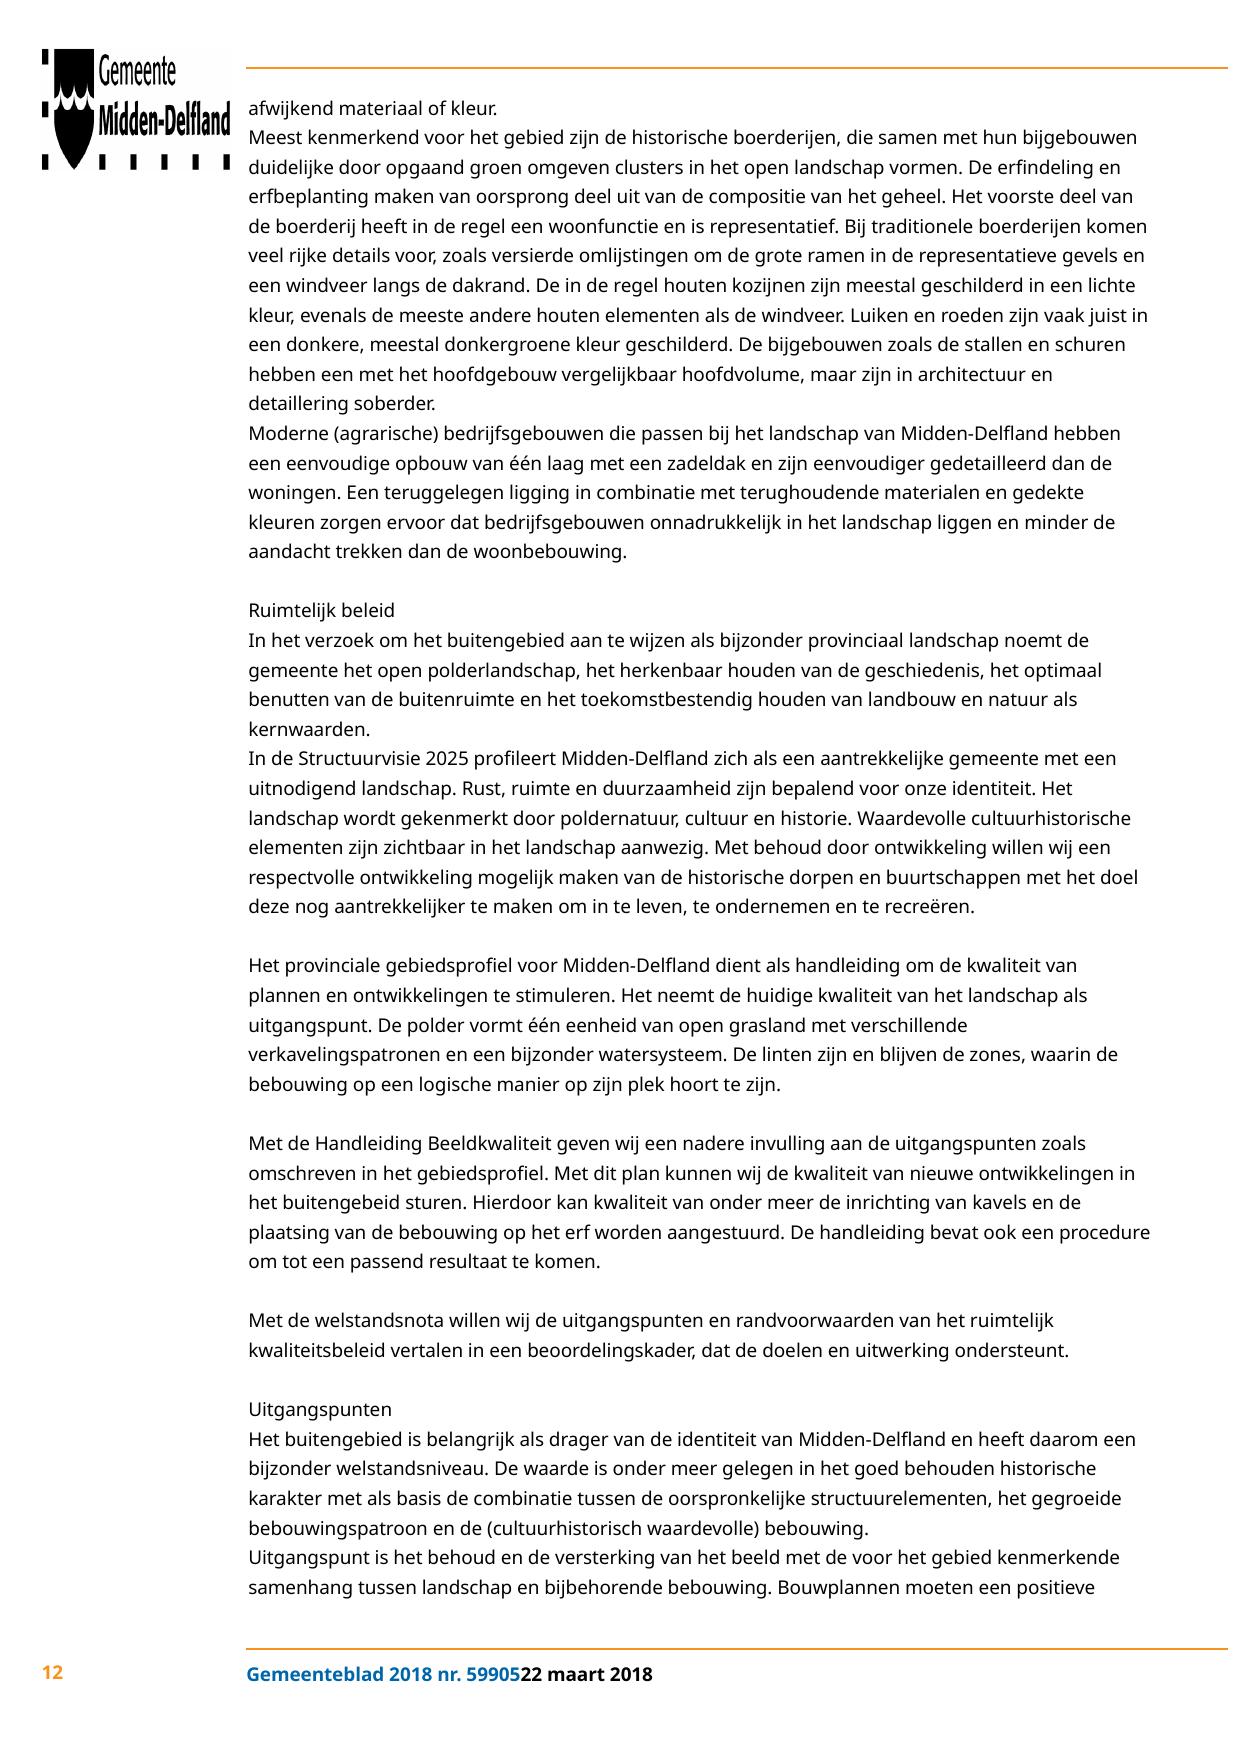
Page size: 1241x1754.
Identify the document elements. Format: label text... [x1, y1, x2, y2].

text Het provinciale gebiedsprofiel voor Midden-Delfland dient als handleiding om de kwaliteit van plannen en ontwikkelingen te stimuleren. Het neemt de huidige kwaliteit van het landschap als uitgangspunt. De polder vormt één eenheid van open grasland met verschillende verkavelingspatronen en een bijzonder watersysteem. De linten zijn en blijven de zones, waarin de bebouwing op een logische manier op zijn plek hoort te zijn. [248, 953, 1152, 1097]
text In de Structuurvisie 2025 profileert Midden-Delfland zich als een aantrekkelijke gemeente met een uitnodigend landschap. Rust, ruimte en duurzaamheid zijn bepalend voor onze identiteit. Het landschap wordt gekenmerkt door poldernatuur, cultuur en historie. Waardevolle cultuurhistorische elementen zijn zichtbaar in het landschap aanwezig. Met behoud door ontwikkeling willen wij een respectvolle ontwikkeling mogelijk maken van de historische dorpen en buurtschappen met het doel deze nog aantrekkelijker te maken om in te leven, te ondernemen en te recreëren. [248, 746, 1152, 919]
picture [41, 47, 231, 172]
text Het buitengebied is belangrijk als drager van de identiteit van Midden-Delfland en heeft daarom een bijzonder welstandsniveau. De waarde is onder meer gelegen in het goed behouden historische karakter met als basis de combinatie tussen de oorspronkelijke structuurelementen, het gegroeide bebouwingspatroon en de (cultuurhistorisch waardevolle) bebouwing. [248, 1426, 1152, 1541]
text Moderne (agrarische) bedrijfsgebouwen die passen bij het landschap van Midden-Delfland hebben een eenvoudige opbouw van één laag met een zadeldak en zijn eenvoudiger gedetailleerd dan de woningen. Een teruggelegen ligging in combinatie met terughoudende materialen en gedekte kleuren zorgen ervoor dat bedrijfsgebouwen onnadrukkelijk in het landschap liggen en minder de aandacht trekken dan de woonbebouwing. [248, 420, 1152, 564]
text In het verzoek om het buitengebied aan te wijzen als bijzonder provinciaal landschap noemt de gemeente het open polderlandschap, het herkenbaar houden van de geschiedenis, het optimaal benutten van de buitenruimte en het toekomstbestendig houden van landbouw en natuur als kernwaarden. [248, 627, 1152, 742]
text Ruimtelijk beleid [248, 598, 1152, 623]
text Met de welstandsnota willen wij de uitgangspunten en randvoorwaarden van het ruimtelijk kwaliteitsbeleid vertalen in een beoordelingskader, dat de doelen en uitwerking ondersteunt. [248, 1308, 1152, 1363]
text Uitgangspunt is het behoud en de versterking van het beeld met de voor het gebied kenmerkende samenhang tussen landschap en bijbehorende bebouwing. Bouwplannen moeten een positieve [248, 1544, 1152, 1600]
text afwijkend materiaal of kleur. [248, 95, 1152, 121]
text Meest kenmerkend voor het gebied zijn de historische boerderijen, die samen met hun bijgebouwen duidelijke door opgaand groen omgeven clusters in het open landschap vormen. De erfindeling en erfbeplanting maken van oorsprong deel uit van de compositie van het geheel. Het voorste deel van de boerderij heeft in de regel een woonfunctie en is representatief. Bij traditionele boerderijen komen veel rijke details voor, zoals versierde omlijstingen om de grote ramen in de representatieve gevels en een windveer langs de dakrand. De in de regel houten kozijnen zijn meestal geschilderd in een lichte kleur, evenals de meeste andere houten elementen als de windveer. Luiken en roeden zijn vaak juist in een donkere, meestal donkergroene kleur geschilderd. De bijgebouwen zoals de stallen en schuren hebben een met het hoofdgebouw vergelijkbaar hoofdvolume, maar zijn in architectuur en detaillering soberder. [248, 124, 1152, 416]
text Uitgangspunten [248, 1396, 1152, 1422]
text Met de Handleiding Beeldkwaliteit geven wij een nadere invulling aan de uitgangspunten zoals omschreven in het gebiedsprofiel. Met dit plan kunnen wij de kwaliteit van nieuwe ontwikkelingen in het buitengebeid sturen. Hierdoor kan kwaliteit van onder meer de inrichting van kavels en de plaatsing van de bebouwing op het erf worden aangestuurd. De handleiding bevat ook een procedure om tot een passend resultaat te komen. [248, 1130, 1152, 1274]
